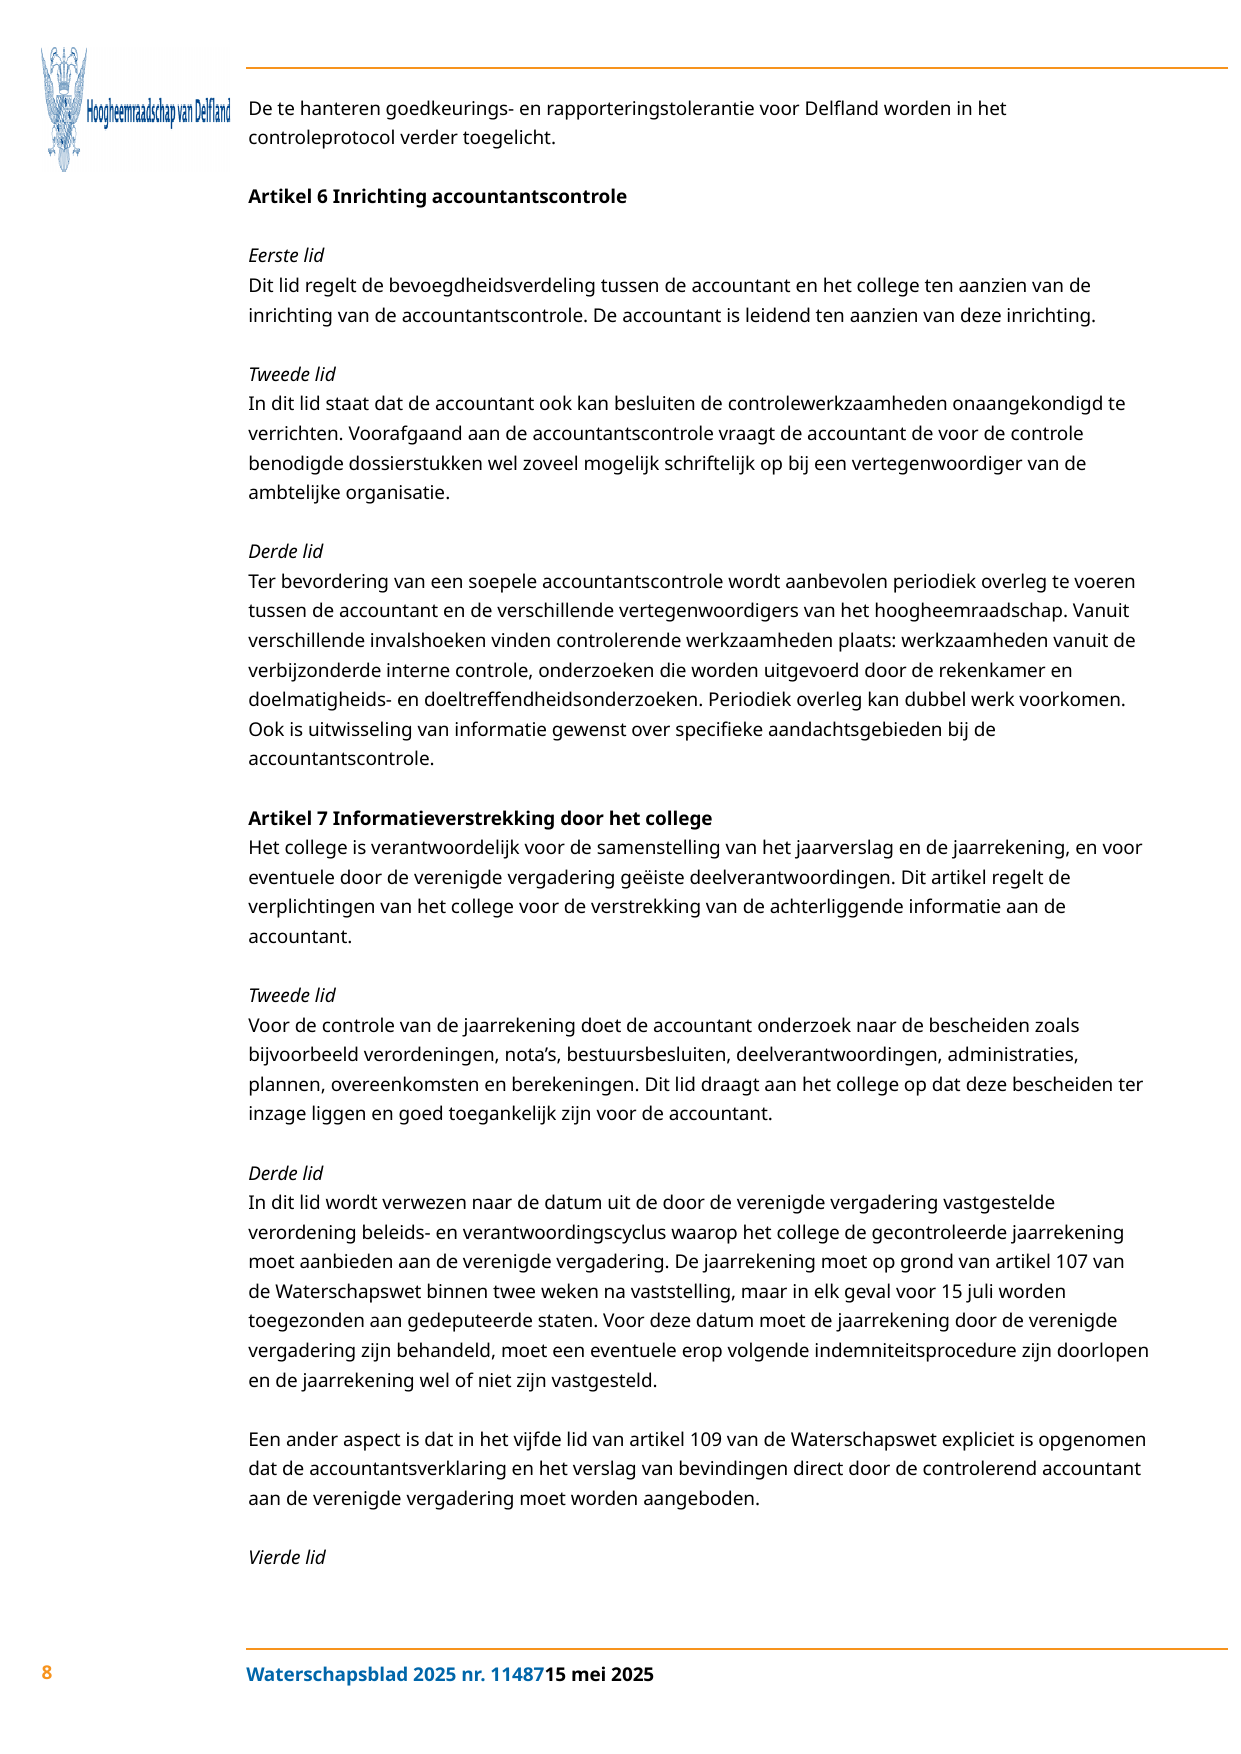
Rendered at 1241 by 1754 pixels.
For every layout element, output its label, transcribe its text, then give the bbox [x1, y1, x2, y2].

text De te hanteren goedkeurings- en rapporteringstolerantie voor Delfland worden in het controleprotocol verder toegelicht. [248, 95, 1152, 150]
text Tweede lid [248, 982, 1152, 1008]
text Ter bevordering van een soepele accountantscontrole wordt aanbevolen periodiek overleg te voeren tussen de accountant en de verschillende vertegenwoordigers van het hoogheemraadschap. Vanuit verschillende invalshoeken vinden controlerende werkzaamheden plaats: werkzaamheden vanuit de verbijzonderde interne controle, onderzoeken die worden uitgevoerd door de rekenkamer en doelmatigheids- en doeltreffendheidsonderzoeken. Periodiek overleg kan dubbel werk voorkomen. Ook is uitwisseling van informatie gewenst over specifieke aandachtsgebieden bij de accountantscontrole. [248, 568, 1152, 771]
text Artikel 6 Inrichting accountantscontrole [248, 183, 1152, 209]
text Voor de controle van de jaarrekening doet de accountant onderzoek naar de bescheiden zoals bijvoorbeeld verordeningen, nota’s, bestuursbesluiten, deelverantwoordingen, administraties, plannen, overeenkomsten en berekeningen. Dit lid draagt aan het college op dat deze bescheiden ter inzage liggen en goed toegankelijk zijn voor de accountant. [248, 1012, 1152, 1126]
text In dit lid wordt verwezen naar de datum uit de door de verenigde vergadering vastgestelde verordening beleids- en verantwoordingscyclus waarop het college de gecontroleerde jaarrekening moet aanbieden aan de verenigde vergadering. De jaarrekening moet op grond van artikel 107 van de Waterschapswet binnen twee weken na vaststelling, maar in elk geval voor 15 juli worden toegezonden aan gedeputeerde staten. Voor deze datum moet de jaarrekening door de verenigde vergadering zijn behandeld, moet een eventuele erop volgende indemniteitsprocedure zijn doorlopen en de jaarrekening wel of niet zijn vastgesteld. [248, 1189, 1152, 1393]
picture [41, 47, 231, 172]
text Tweede lid [248, 361, 1152, 387]
text In dit lid staat dat de accountant ook kan besluiten de controlewerkzaamheden onaangekondigd te verrichten. Voorafgaand aan de accountantscontrole vraagt de accountant de voor de controle benodigde dossierstukken wel zoveel mogelijk schriftelijk op bij een vertegenwoordiger van de ambtelijke organisatie. [248, 391, 1152, 505]
text Derde lid [248, 1160, 1152, 1186]
text Vierde lid [248, 1544, 1152, 1570]
text Dit lid regelt de bevoegdheidsverdeling tussen de accountant en het college ten aanzien van de inrichting van de accountantscontrole. De accountant is leidend ten aanzien van deze inrichting. [248, 272, 1152, 328]
text Een ander aspect is dat in het vijfde lid van artikel 109 van de Waterschapswet expliciet is opgenomen dat de accountantsverklaring en het verslag van bevindingen direct door de controlerend accountant aan de verenigde vergadering moet worden aangeboden. [248, 1426, 1152, 1511]
text Eerste lid [248, 243, 1152, 268]
text Artikel 7 Informatieverstrekking door het college [248, 805, 1152, 831]
text Het college is verantwoordelijk voor de samenstelling van het jaarverslag en de jaarrekening, en voor eventuele door de verenigde vergadering geëiste deelverantwoordingen. Dit artikel regelt de verplichtingen van het college voor de verstrekking van de achterliggende informatie aan de accountant. [248, 834, 1152, 949]
text Derde lid [248, 538, 1152, 564]
